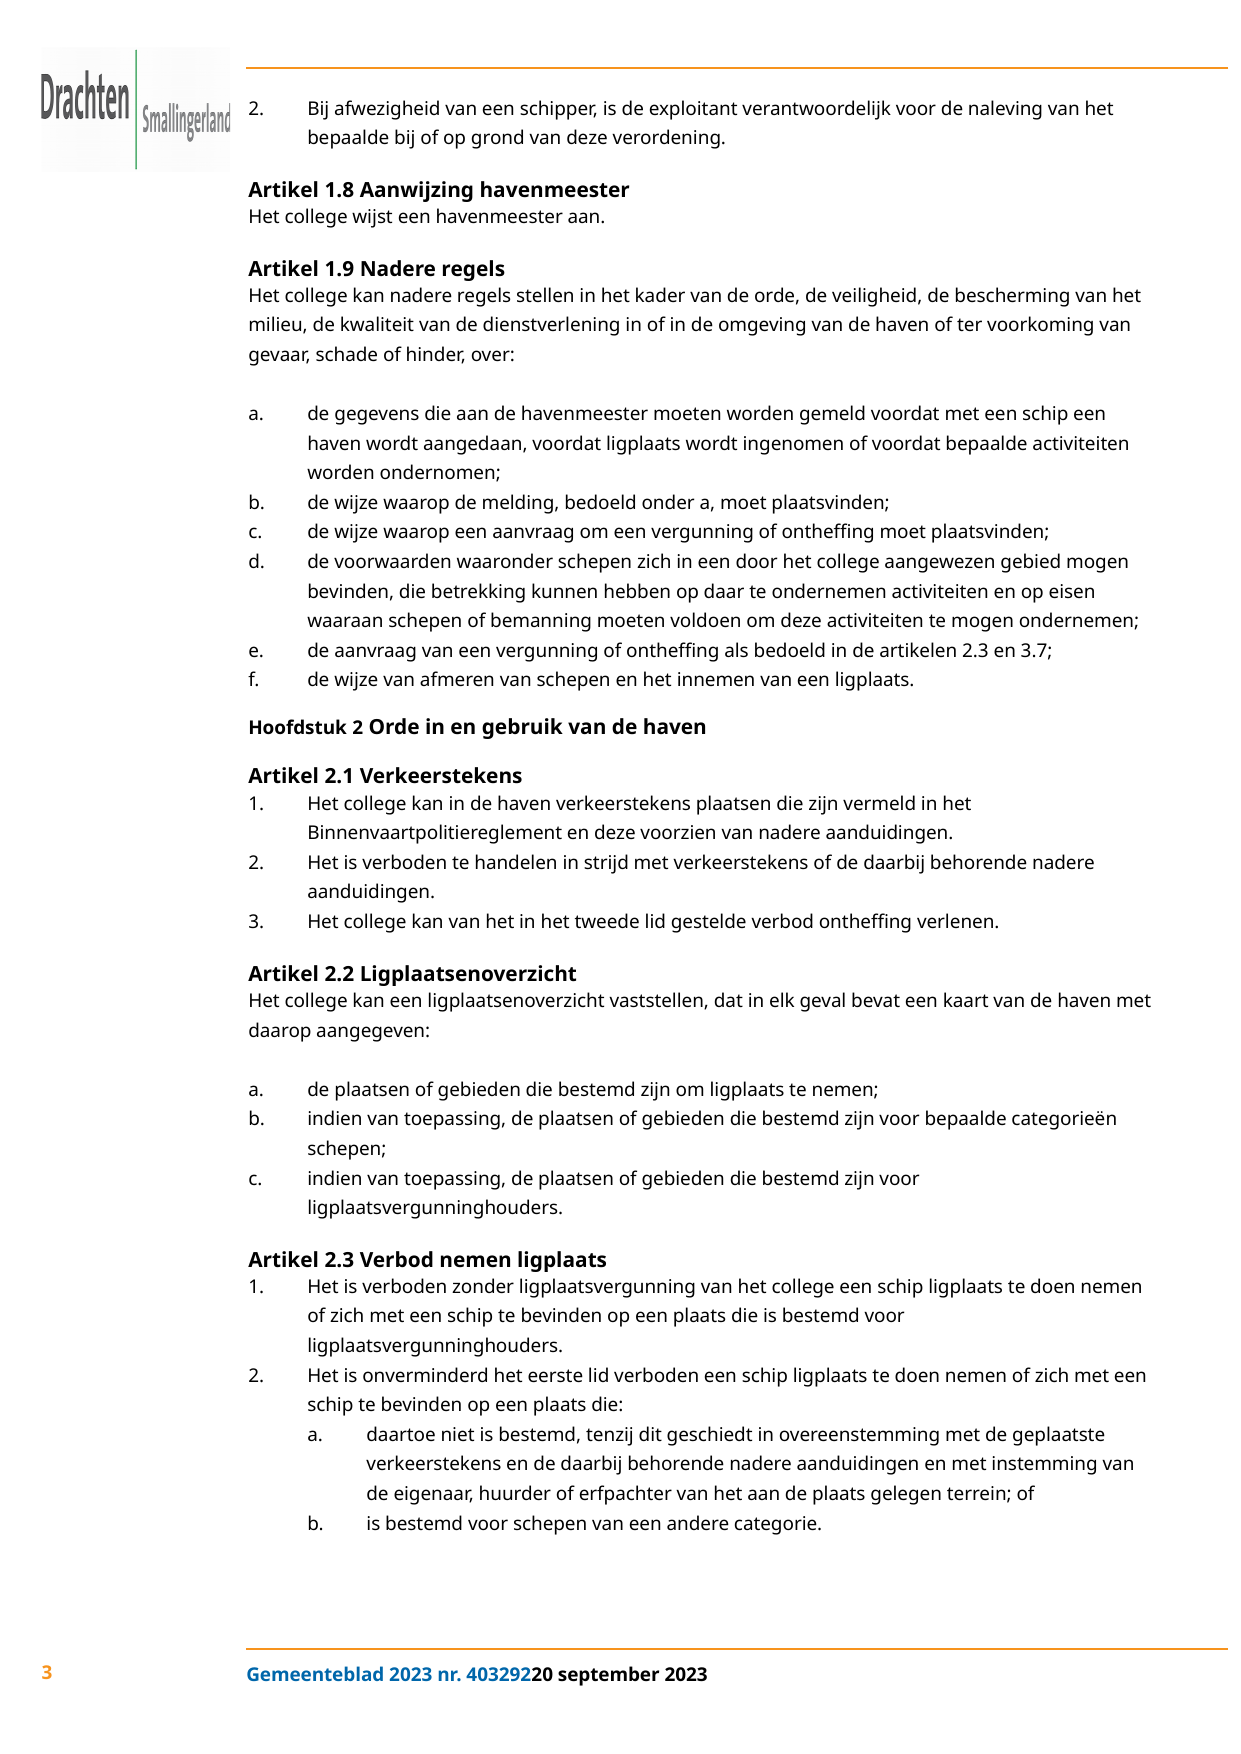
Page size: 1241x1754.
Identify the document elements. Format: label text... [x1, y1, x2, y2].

list de plaatsen of gebieden die bestemd zijn om ligplaats te nemen; [248, 1076, 1152, 1102]
list Het college kan in de haven verkeerstekens plaatsen die zijn vermeld in het Binnenvaartpolitiereglement en deze voorzien van nadere aanduidingen. [248, 790, 1152, 845]
text Artikel 2.1 Verkeerstekens [248, 762, 1152, 790]
list de voorwaarden waaronder schepen zich in een door het college aangewezen gebied mogen bevinden, die betrekking kunnen hebben op daar te ondernemen activiteiten en op eisen waaraan schepen of bemanning moeten voldoen om deze activiteiten te mogen ondernemen; [248, 548, 1152, 633]
picture [41, 47, 231, 172]
list de wijze waarop de melding, bedoeld onder a, moet plaatsvinden; [248, 489, 1152, 515]
list Bij afwezigheid van een schipper, is de exploitant verantwoordelijk voor de naleving van het bepaalde bij of op grond van deze verordening. [248, 95, 1152, 150]
text Artikel 1.8 Aanwijzing havenmeester [248, 175, 1152, 203]
text Artikel 2.3 Verbod nemen ligplaats [248, 1245, 1152, 1273]
list is bestemd voor schepen van een andere categorie. [307, 1510, 1152, 1536]
list de wijze van afmeren van schepen en het innemen van een ligplaats. [248, 667, 1152, 692]
list Het is verboden zonder ligplaatsvergunning van het college een schip ligplaats te doen nemen of zich met een schip te bevinden op een plaats die is bestemd voor ligplaatsvergunninghouders. [248, 1273, 1152, 1358]
list daartoe niet is bestemd, tenzij dit geschiedt in overeenstemming met de geplaatste verkeerstekens en de daarbij behorende nadere aanduidingen en met instemming van de eigenaar, huurder of erfpachter van het aan de plaats gelegen terrein; of [307, 1421, 1152, 1506]
list Het is verboden te handelen in strijd met verkeerstekens of de daarbij behorende nadere aanduidingen. [248, 849, 1152, 904]
text Het college wijst een havenmeester aan. [248, 203, 1152, 229]
list indien van toepassing, de plaatsen of gebieden die bestemd zijn voor bepaalde categorieën schepen; [248, 1106, 1152, 1161]
list Het college kan van het in het tweede lid gestelde verbod ontheffing verlenen. [248, 908, 1152, 934]
text Het college kan een ligplaatsenoverzicht vaststellen, dat in elk geval bevat een kaart van de haven met daarop aangegeven: [248, 987, 1152, 1042]
list de gegevens die aan de havenmeester moeten worden gemeld voordat met een schip een haven wordt aangedaan, voordat ligplaats wordt ingenomen of voordat bepaalde activiteiten worden ondernomen; [248, 400, 1152, 485]
list de wijze waarop een aanvraag om een vergunning of ontheffing moet plaatsvinden; [248, 519, 1152, 544]
list Het is onverminderd het eerste lid verboden een schip ligplaats te doen nemen of zich met een schip te bevinden op een plaats die: [248, 1362, 1152, 1417]
text Het college kan nadere regels stellen in het kader van de orde, de veiligheid, de bescherming van het milieu, de kwaliteit van de dienstverlening in of in de omgeving van de haven of ter voorkoming van gevaar, schade of hinder, over: [248, 282, 1152, 367]
text Artikel 1.9 Nadere regels [248, 254, 1152, 282]
list de aanvraag van een vergunning of ontheffing als bedoeld in de artikelen 2.3 en 3.7; [248, 637, 1152, 663]
list indien van toepassing, de plaatsen of gebieden die bestemd zijn voor ligplaatsvergunninghouders. [248, 1165, 1152, 1220]
text Artikel 2.2 Ligplaatsenoverzicht [248, 959, 1152, 987]
text Hoofdstuk 2 Orde in en gebruik van de haven [248, 712, 1152, 741]
